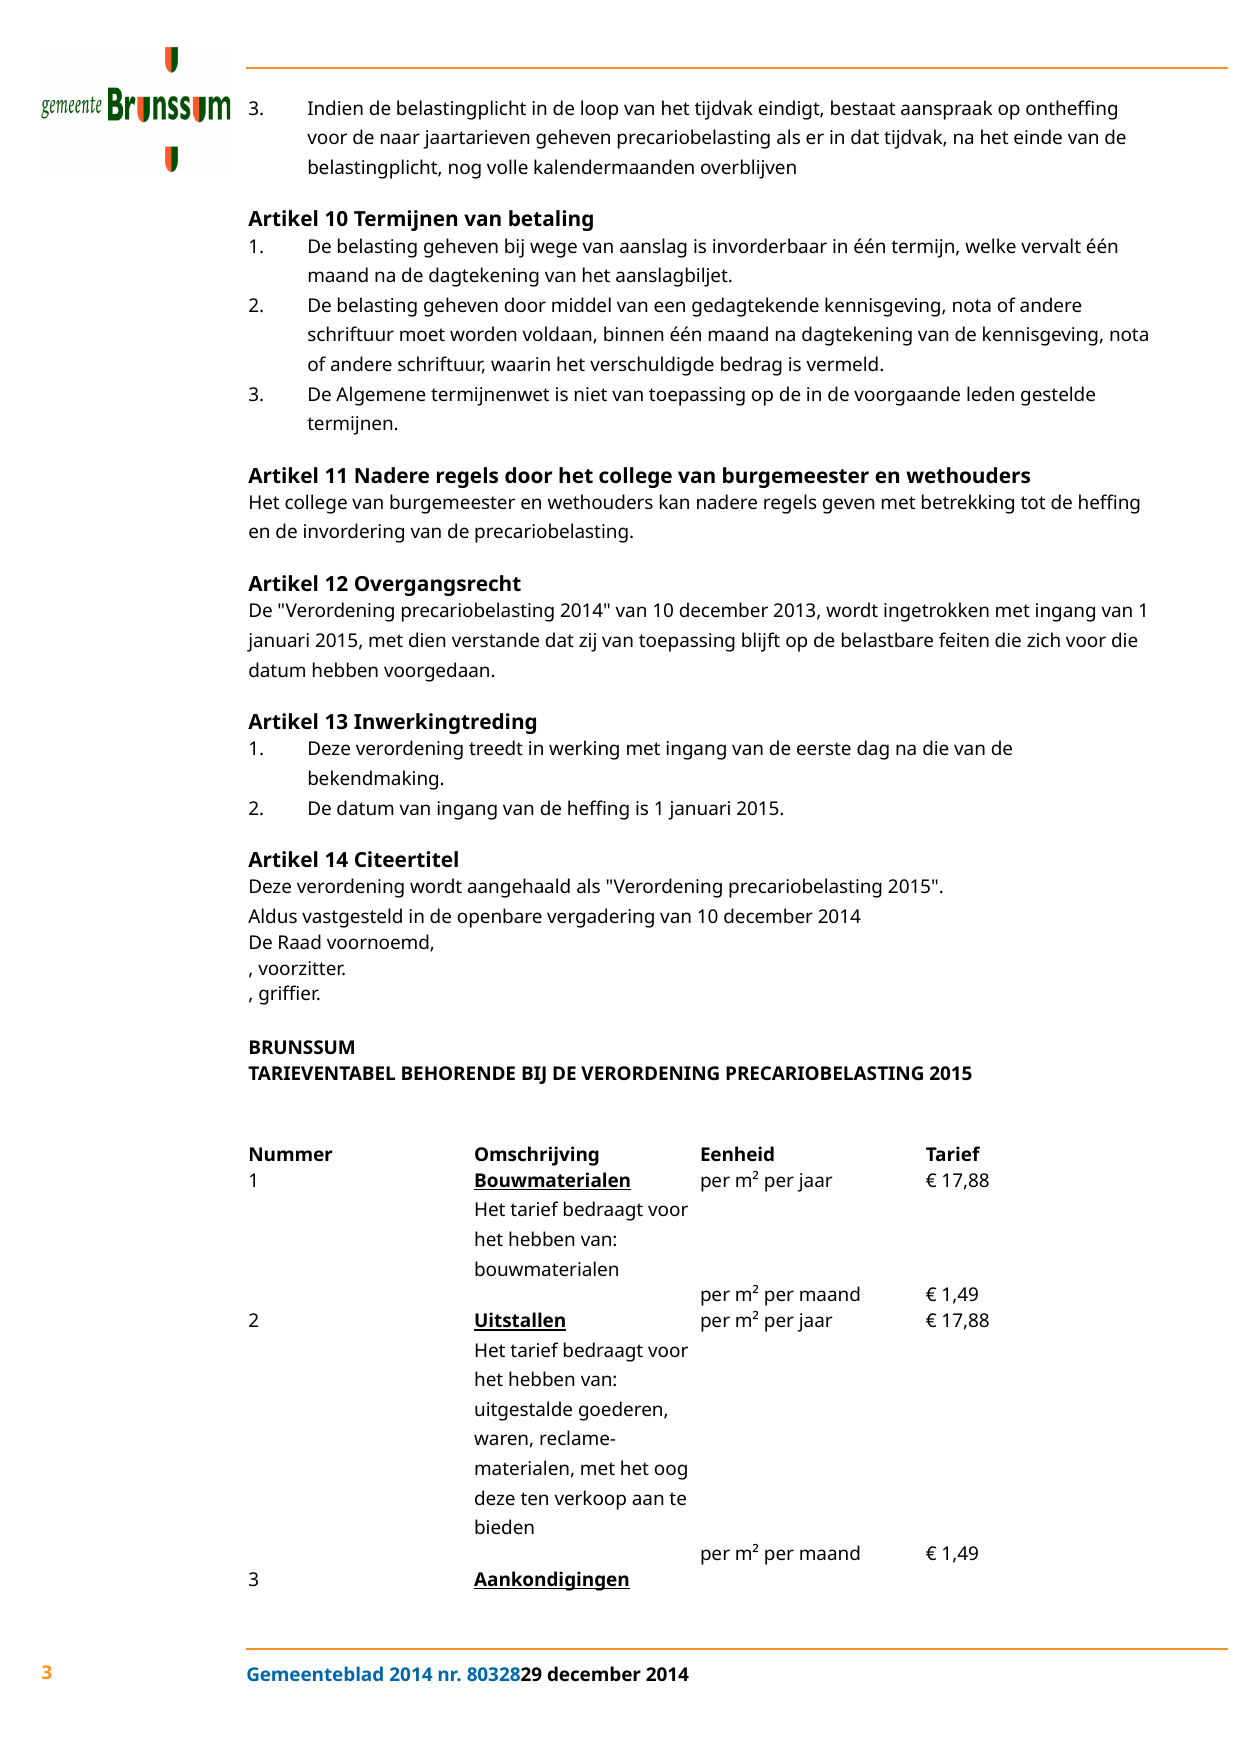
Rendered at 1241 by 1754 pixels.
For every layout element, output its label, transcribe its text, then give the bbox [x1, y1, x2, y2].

table_cell [474, 1282, 700, 1307]
text , griffier. [248, 980, 1152, 1006]
table_cell Uitstallen Het tarief bedraagt voor het hebben van: uitgestalde goederen, waren, reclame-materialen, met het oog deze ten verkoop aan te bieden [474, 1307, 700, 1540]
text , voorzitter. [248, 955, 1152, 980]
table_cell Bouwmaterialen Het tarief bedraagt voor het hebben van: bouwmaterialen [474, 1167, 700, 1282]
text TARIEVENTABEL BEHORENDE BIJ DE VERORDENING PRECARIOBELAS­TING 2015 [248, 1060, 1152, 1086]
text Het college van burgemeester en wethouders kan nadere regels geven met betrekking tot de heffing en de invordering van de precariobelasting. [248, 489, 1152, 544]
table_cell per m² per jaar [700, 1167, 926, 1282]
table_cell per m² per maand [700, 1282, 926, 1307]
table_cell Aankondigingen [474, 1566, 700, 1592]
table_header Omschrijving [474, 1141, 700, 1167]
table_cell [700, 1566, 926, 1592]
table_cell [926, 1566, 1152, 1592]
list De belasting geheven bij wege van aanslag is invorderbaar in één termijn, welke vervalt één maand na de dagtekening van het aanslagbiljet. [248, 233, 1152, 288]
table_cell per m² per maand [700, 1540, 926, 1566]
list De belasting geheven door middel van een gedagtekende kennisgeving, nota of andere schriftuur moet worden voldaan, binnen één maand na dagtekening van de kennisgeving, nota of andere schriftuur, waarin het verschuldigde bedrag is vermeld. [248, 292, 1152, 377]
table_cell per m² per jaar [700, 1307, 926, 1540]
table_cell [248, 1282, 474, 1307]
table_cell 1 [248, 1167, 474, 1282]
picture [41, 47, 231, 172]
table_cell € 1,49 [926, 1282, 1152, 1307]
list Deze verordening treedt in werking met ingang van de eerste dag na die van de bekendmaking. [248, 736, 1152, 791]
list De Algemene termijnenwet is niet van toepassing op de in de voorgaande leden gestelde termijnen. [248, 381, 1152, 436]
table_header Nummer [248, 1141, 474, 1167]
text De "Verordening precariobelasting 2014" van 10 december 2013, wordt ingetrokken met ingang van 1 januari 2015, met dien verstande dat zij van toepassing blijft op de belastbare feiten die zich voor die datum hebben voorgedaan. [248, 598, 1152, 682]
table_cell [248, 1540, 474, 1566]
table_cell [474, 1540, 700, 1566]
text Artikel 12 Overgangsrecht [248, 569, 1152, 598]
table_cell € 17,88 [926, 1307, 1152, 1540]
list Indien de belastingplicht in de loop van het tijdvak eindigt, bestaat aanspraak op ontheffing voor de naar jaartarieven geheven precariobelasting als er in dat tijdvak, na het einde van de belastingplicht, nog volle kalendermaanden overblijven [248, 95, 1152, 180]
text Artikel 14 Citeertitel [248, 845, 1152, 874]
text Artikel 13 Inwerkingtreding [248, 707, 1152, 736]
table_header Eenheid [700, 1141, 926, 1167]
table_cell 3 [248, 1566, 474, 1592]
list De datum van ingang van de heffing is 1 januari 2015. [248, 795, 1152, 821]
text BRUNSSUM [248, 1032, 1152, 1060]
text Aldus vastgesteld in de openbare vergadering van 10 december 2014 [248, 903, 1152, 929]
text Artikel 10 Termijnen van betaling [248, 204, 1152, 233]
table_cell € 1,49 [926, 1540, 1152, 1566]
text De Raad voornoemd, [248, 929, 1152, 955]
table_cell 2 [248, 1307, 474, 1540]
table_cell € 17,88 [926, 1167, 1152, 1282]
text Artikel 11 Nadere regels door het college van burgemeester en wethouders [248, 461, 1152, 489]
text Deze verordening wordt aangehaald als "Verordening precariobelasting 2015". [248, 874, 1152, 899]
table_header Tarief [926, 1141, 1152, 1167]
